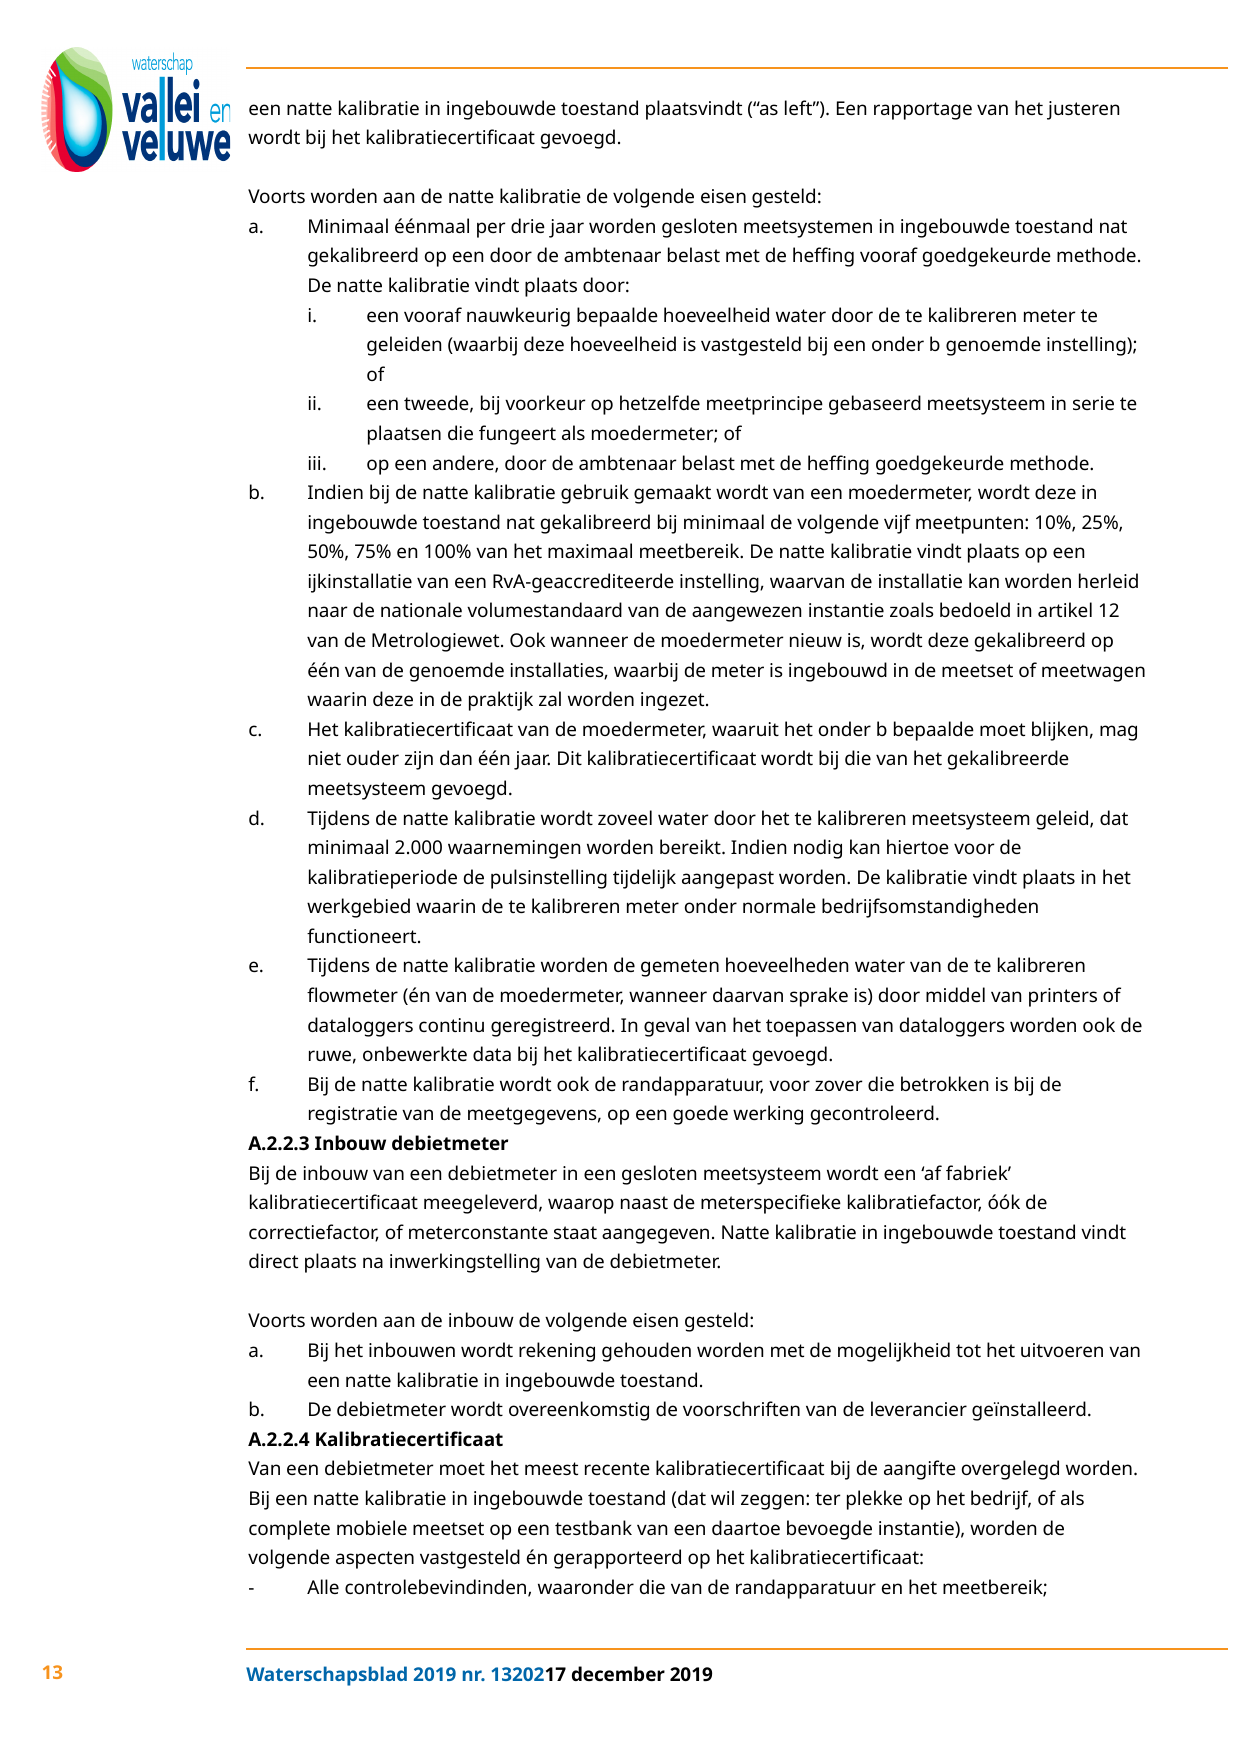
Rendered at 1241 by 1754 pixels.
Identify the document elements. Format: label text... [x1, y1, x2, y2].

list De debietmeter wordt overeenkomstig de voorschriften van de leverancier geïnstalleerd. [248, 1396, 1152, 1422]
text A.2.2.4 Kalibratiecertificaat [248, 1426, 1152, 1452]
list een tweede, bij voorkeur op hetzelfde meetprincipe gebaseerd meetsysteem in serie te plaatsen die fungeert als moedermeter; of [307, 391, 1152, 446]
list Alle controlebevindinden, waaronder die van de randapparatuur en het meetbereik; [248, 1574, 1152, 1600]
list op een andere, door de ambtenaar belast met de heffing goedgekeurde methode. [307, 450, 1152, 476]
text Van een debietmeter moet het meest recente kalibratiecertificaat bij de aangifte overgelegd worden. Bij een natte kalibratie in ingebouwde toestand (dat wil zeggen: ter plekke op het bedrijf, of als complete mobiele meetset op een testbank van een daartoe bevoegde instantie), worden de volgende aspecten vastgesteld én gerapporteerd op het kalibratiecertificaat: [248, 1456, 1152, 1570]
list Tijdens de natte kalibratie worden de gemeten hoeveelheden water van de te kalibreren flowmeter (én van de moedermeter, wanneer daarvan sprake is) door middel van printers of dataloggers continu geregistreerd. In geval van het toepassen van dataloggers worden ook de ruwe, onbewerkte data bij het kalibratiecertificaat gevoegd. [248, 953, 1152, 1067]
text een natte kalibratie in ingebouwde toestand plaatsvindt (“as left”). Een rapportage van het justeren wordt bij het kalibratiecertificaat gevoegd. [248, 95, 1152, 150]
list Tijdens de natte kalibratie wordt zoveel water door het te kalibreren meetsysteem geleid, dat minimaal 2.000 waarnemingen worden bereikt. Indien nodig kan hiertoe voor de kalibratieperiode de pulsinstelling tijdelijk aangepast worden. De kalibratie vindt plaats in het werkgebied waarin de te kalibreren meter onder normale bedrijfsomstandigheden functioneert. [248, 805, 1152, 949]
picture [41, 47, 231, 172]
text Voorts worden aan de inbouw de volgende eisen gesteld: [248, 1308, 1152, 1333]
list Het kalibratiecertificaat van de moedermeter, waaruit het onder b bepaalde moet blijken, mag niet ouder zijn dan één jaar. Dit kalibratiecertificaat wordt bij die van het gekalibreerde meetsysteem gevoegd. [248, 716, 1152, 801]
text Bij de inbouw van een debietmeter in een gesloten meetsysteem wordt een ‘af fabriek’ kalibratiecertificaat meegeleverd, waarop naast de meterspecifieke kalibratiefactor, óók de correctiefactor, of meterconstante staat aangegeven. Natte kalibratie in ingebouwde toestand vindt direct plaats na inwerkingstelling van de debietmeter. [248, 1160, 1152, 1274]
text Voorts worden aan de natte kalibratie de volgende eisen gesteld: [248, 183, 1152, 209]
list Minimaal éénmaal per drie jaar worden gesloten meetsystemen in ingebouwde toestand nat gekalibreerd op een door de ambtenaar belast met de heffing vooraf goedgekeurde methode. De natte kalibratie vindt plaats door: [248, 213, 1152, 298]
list Bij het inbouwen wordt rekening gehouden worden met de mogelijkheid tot het uitvoeren van een natte kalibratie in ingebouwde toestand. [248, 1337, 1152, 1393]
text A.2.2.3 Inbouw debietmeter [248, 1130, 1152, 1156]
list een vooraf nauwkeurig bepaalde hoeveelheid water door de te kalibreren meter te geleiden (waarbij deze hoeveelheid is vastgesteld bij een onder b genoemde instelling); of [307, 302, 1152, 387]
list Bij de natte kalibratie wordt ook de randapparatuur, voor zover die betrokken is bij de registratie van de meetgegevens, op een goede werking gecontroleerd. [248, 1071, 1152, 1126]
list Indien bij de natte kalibratie gebruik gemaakt wordt van een moedermeter, wordt deze in ingebouwde toestand nat gekalibreerd bij minimaal de volgende vijf meetpunten: 10%, 25%, 50%, 75% en 100% van het maximaal meetbereik. De natte kalibratie vindt plaats op een ijkinstallatie van een RvA-geaccrediteerde instelling, waarvan de installatie kan worden herleid naar de nationale volumestandaard van de aangewezen instantie zoals bedoeld in artikel 12 van de Metrologiewet. Ook wanneer de moedermeter nieuw is, wordt deze gekalibreerd op één van de genoemde installaties, waarbij de meter is ingebouwd in de meetset of meetwagen waarin deze in de praktijk zal worden ingezet. [248, 479, 1152, 712]
